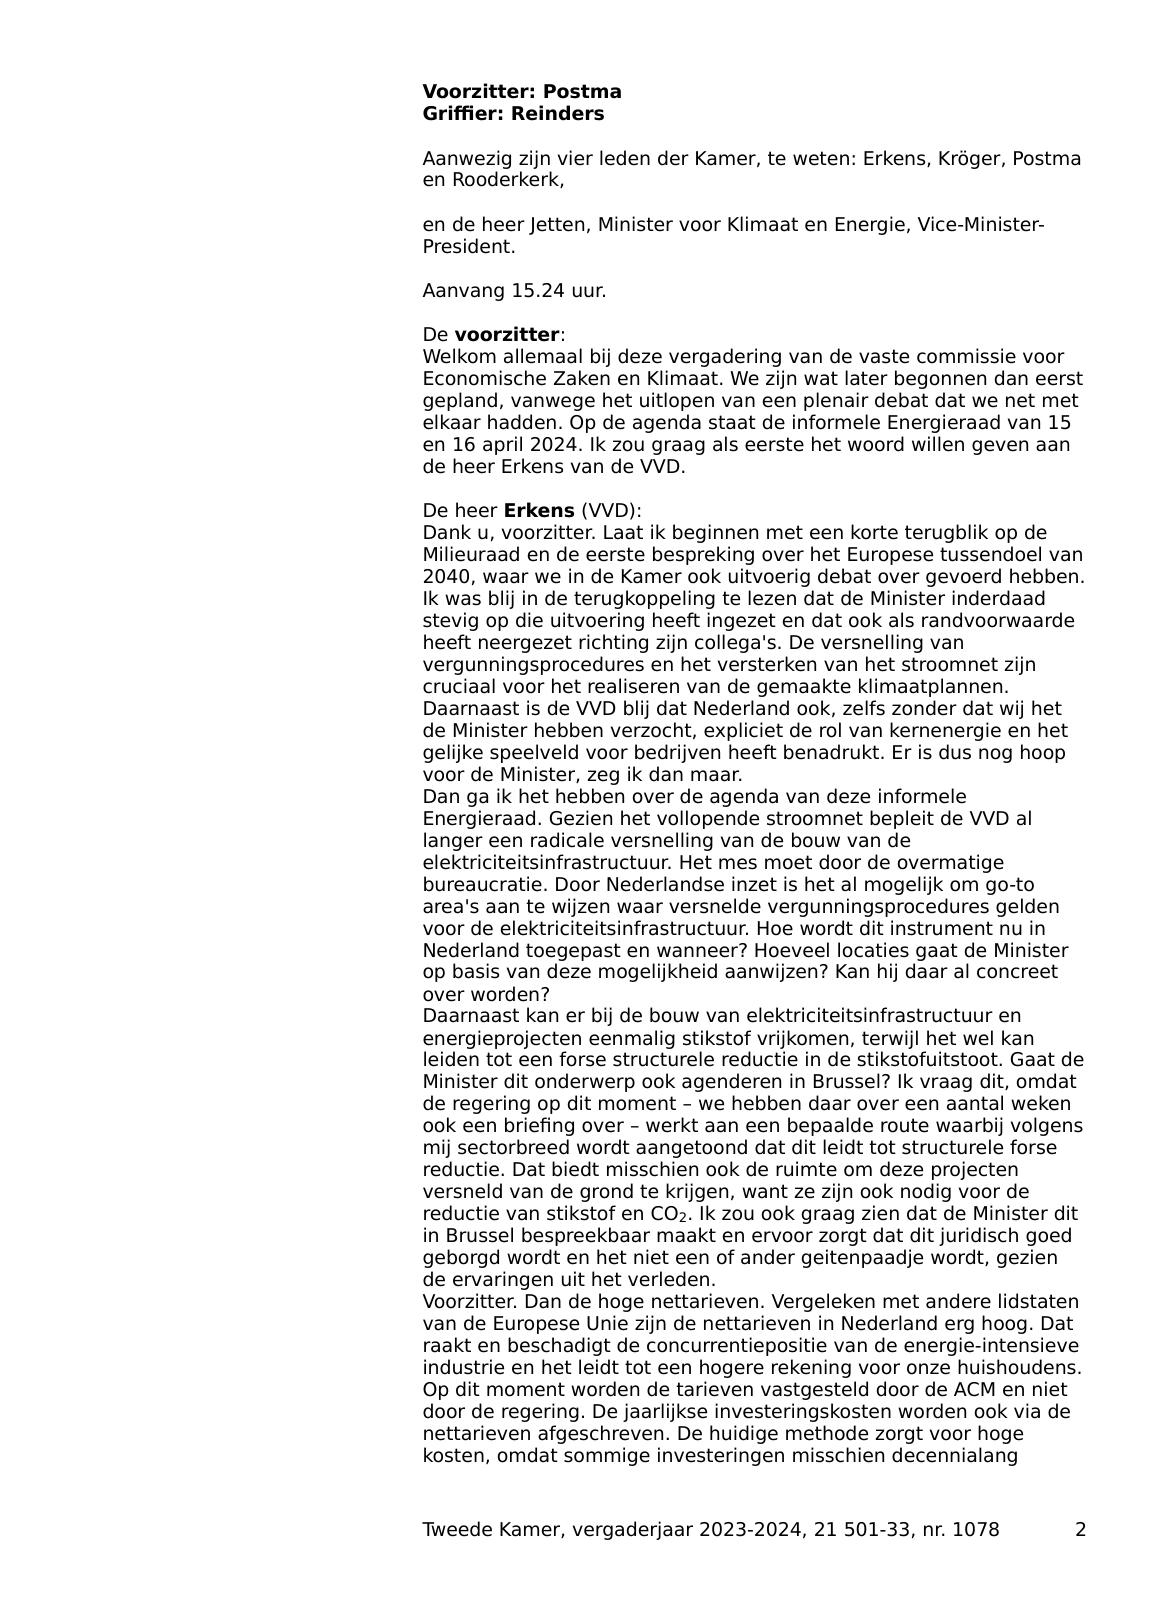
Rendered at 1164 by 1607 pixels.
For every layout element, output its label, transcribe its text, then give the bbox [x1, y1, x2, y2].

text Dank u, voorzitter. Laat ik beginnen met een korte terugblik op de Milieuraad en de eerste bespreking over het Europese tussendoel van 2040, waar we in de Kamer ook uitvoerig debat over gevoerd hebben. Ik was blij in de terugkoppeling te lezen dat de Minister inderdaad stevig op die uitvoering heeft ingezet en dat ook als randvoorwaarde heeft neergezet richting zijn collega's. De versnelling van vergunningsprocedures en het versterken van het stroomnet zijn cruciaal voor het realiseren van de gemaakte klimaatplannen. Daarnaast is de VVD blij dat Nederland ook, zelfs zonder dat wij het de Minister hebben verzocht, expliciet de rol van kernenergie en het gelijke speelveld voor bedrijven heeft benadrukt. Er is dus nog hoop voor de Minister, zeg ik dan maar. [422, 522, 1087, 786]
text Daarnaast kan er bij de bouw van elektriciteitsinfrastructuur en energieprojecten eenmalig stikstof vrijkomen, terwijl het wel kan leiden tot een forse structurele reductie in de stikstofuitstoot. Gaat de Minister dit onderwerp ook agenderen in Brussel? Ik vraag dit, omdat de regering op dit moment – we hebben daar over een aantal weken ook een briefing over – werkt aan een bepaalde route waarbij volgens mij sectorbreed wordt aangetoond dat dit leidt tot structurele forse reductie. Dat biedt misschien ook de ruimte om deze projecten versneld van de grond te krijgen, want ze zijn ook nodig voor de reductie van stikstof en CO2. Ik zou ook graag zien dat de Minister dit in Brussel bespreekbaar maakt en ervoor zorgt dat dit juridisch goed geborgd wordt en het niet een of ander geitenpaadje wordt, gezien de ervaringen uit het verleden. [422, 1005, 1087, 1291]
text Aanwezig zijn vier leden der Kamer, te weten: Erkens, Kröger, Postma en Rooderkerk, [422, 147, 1087, 191]
text De voorzitter: [422, 324, 1087, 346]
text en de heer Jetten, Minister voor Klimaat en Energie, Vice-Minister-President. [422, 213, 1087, 257]
text Dan ga ik het hebben over de agenda van deze informele Energieraad. Gezien het vollopende stroomnet bepleit de VVD al langer een radicale versnelling van de bouw van de elektriciteitsinfrastructuur. Het mes moet door de overmatige bureaucratie. Door Nederlandse inzet is het al mogelijk om go-to area's aan te wijzen waar versnelde vergunningsprocedures gelden voor de elektriciteitsinfrastructuur. Hoe wordt dit instrument nu in Nederland toegepast en wanneer? Hoeveel locaties gaat de Minister op basis van deze mogelijkheid aanwijzen? Kan hij daar al concreet over worden? [422, 786, 1087, 1005]
text Welkom allemaal bij deze vergadering van de vaste commissie voor Economische Zaken en Klimaat. We zijn wat later begonnen dan eerst gepland, vanwege het uitlopen van een plenair debat dat we net met elkaar hadden. Op de agenda staat de informele Energieraad van 15 en 16 april 2024. Ik zou graag als eerste het woord willen geven aan de heer Erkens van de VVD. [422, 346, 1087, 478]
text De heer Erkens (VVD): [422, 500, 1087, 522]
text Voorzitter. Dan de hoge nettarieven. Vergeleken met andere lidstaten van de Europese Unie zijn de nettarieven in Nederland erg hoog. Dat raakt en beschadigt de concurrentiepositie van de energie-intensieve industrie en het leidt tot een hogere rekening voor onze huishoudens. Op dit moment worden de tarieven vastgesteld door de ACM en niet door de regering. De jaarlijkse investeringskosten worden ook via de nettarieven afgeschreven. De huidige methode zorgt voor hoge kosten, omdat sommige investeringen misschien decennialang [422, 1291, 1087, 1467]
text Griffier: Reinders [422, 103, 1087, 125]
text Voorzitter: Postma [422, 81, 1087, 103]
text Aanvang 15.24 uur. [422, 280, 1087, 302]
